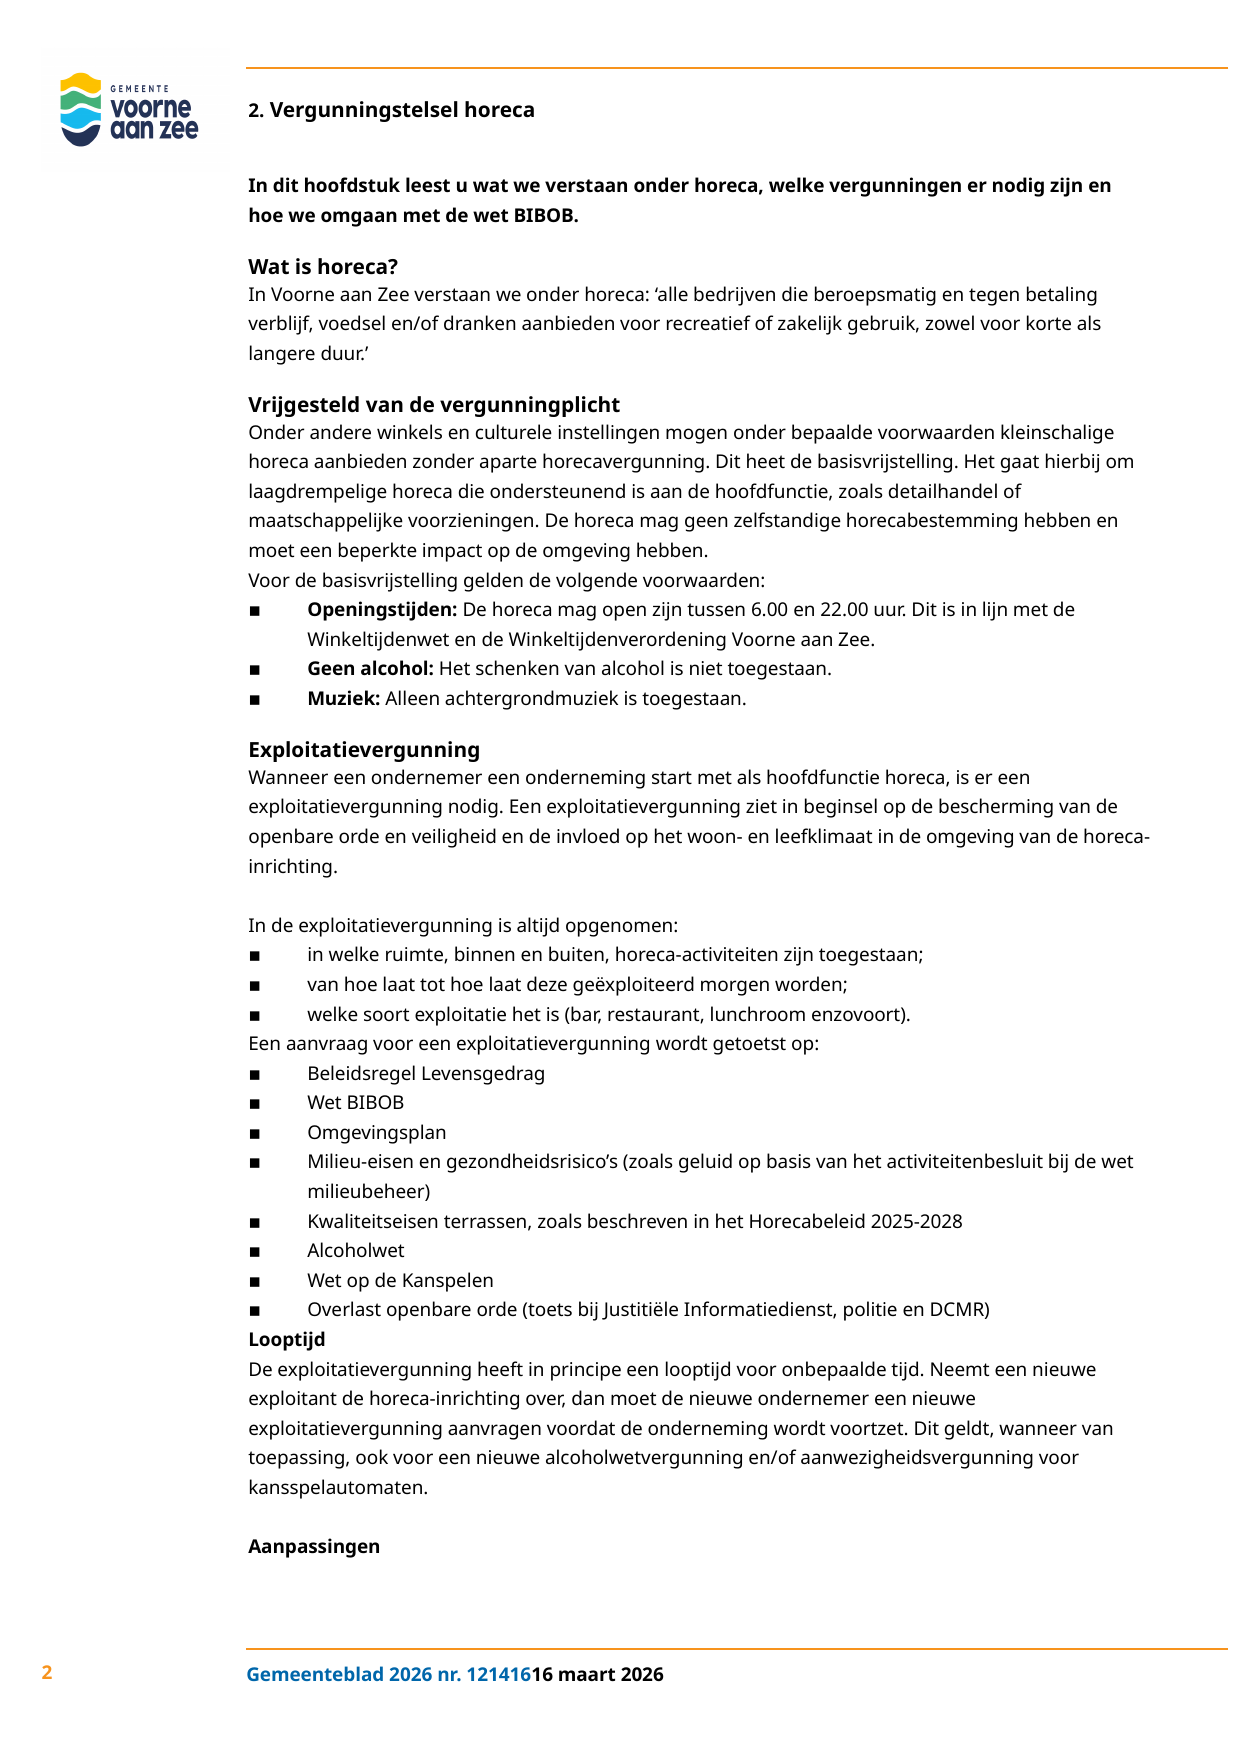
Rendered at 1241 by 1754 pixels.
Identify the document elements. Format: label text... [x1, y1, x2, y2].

list Overlast openbare orde (toets bij Justitiële Informatiedienst, politie en DCMR) [248, 1297, 1152, 1322]
text Exploitatievergunning [248, 736, 1152, 764]
list in welke ruimte, binnen en buiten, horeca-activiteiten zijn toegestaan; [248, 942, 1152, 967]
list Milieu-eisen en gezondheidsrisico’s (zoals geluid op basis van het activiteitenbesluit bij de wet milieubeheer) [248, 1149, 1152, 1204]
text In Voorne aan Zee verstaan we onder horeca: ‘alle bedrijven die beroepsmatig en tegen betaling verblijf, voedsel en/of dranken aanbieden voor recreatief of zakelijk gebruik, zowel voor korte als langere duur.’ [248, 281, 1152, 366]
list van hoe laat tot hoe laat deze geëxploiteerd morgen worden; [248, 971, 1152, 997]
picture [41, 47, 231, 172]
list Openingstijden: De horeca mag open zijn tussen 6.00 en 22.00 uur. Dit is in lijn met de Winkeltijdenwet en de Winkeltijdenverordening Voorne aan Zee. [248, 596, 1152, 652]
list Kwaliteitseisen terrassen, zoals beschreven in het Horecabeleid 2025-2028 [248, 1208, 1152, 1233]
list Wet BIBOB [248, 1089, 1152, 1115]
text Wat is horeca? [248, 252, 1152, 281]
text 2. Vergunningstelsel horeca [248, 95, 1152, 123]
text In dit hoofdstuk leest u wat we verstaan onder horeca, welke vergunningen er nodig zijn en hoe we omgaan met de wet BIBOB. [248, 172, 1152, 228]
list Omgevingsplan [248, 1119, 1152, 1145]
text Aanpassingen [248, 1533, 1152, 1559]
list Geen alcohol: Het schenken van alcohol is niet toegestaan. [248, 656, 1152, 681]
list Alcoholwet [248, 1237, 1152, 1263]
text In de exploitatievergunning is altijd opgenomen: [248, 912, 1152, 938]
text Voor de basisvrijstelling gelden de volgende voorwaarden: [248, 567, 1152, 593]
list Wet op de Kanspelen [248, 1267, 1152, 1293]
list Muziek: Alleen achtergrondmuziek is toegestaan. [248, 685, 1152, 711]
list Beleidsregel Levensgedrag [248, 1060, 1152, 1086]
text De exploitatievergunning heeft in principe een looptijd voor onbepaalde tijd. Neemt een nieuwe exploitant de horeca-inrichting over, dan moet de nieuwe ondernemer een nieuwe exploitatievergunning aanvragen voordat de onderneming wordt voortzet. Dit geldt, wanneer van toepassing, ook voor een nieuwe alcoholwetvergunning en/of aanwezigheidsvergunning voor kansspelautomaten. [248, 1356, 1152, 1500]
text Onder andere winkels en culturele instellingen mogen onder bepaalde voorwaarden kleinschalige horeca aanbieden zonder aparte horecavergunning. Dit heet de basisvrijstelling. Het gaat hierbij om laagdrempelige horeca die ondersteunend is aan de hoofdfunctie, zoals detailhandel of maatschappelijke voorzieningen. De horeca mag geen zelfstandige horecabestemming hebben en moet een beperkte impact op de omgeving hebben. [248, 419, 1152, 563]
text Vrijgesteld van de vergunningplicht [248, 391, 1152, 419]
text Wanneer een ondernemer een onderneming start met als hoofdfunctie horeca, is er een exploitatievergunning nodig. Een exploitatievergunning ziet in beginsel op de bescherming van de openbare orde en veiligheid en de invloed op het woon- en leefklimaat in de omgeving van de horeca-inrichting. [248, 764, 1152, 878]
list welke soort exploitatie het is (bar, restaurant, lunchroom enzovoort). [248, 1001, 1152, 1026]
text Een aanvraag voor een exploitatievergunning wordt getoetst op: [248, 1030, 1152, 1056]
text Looptijd [248, 1326, 1152, 1352]
